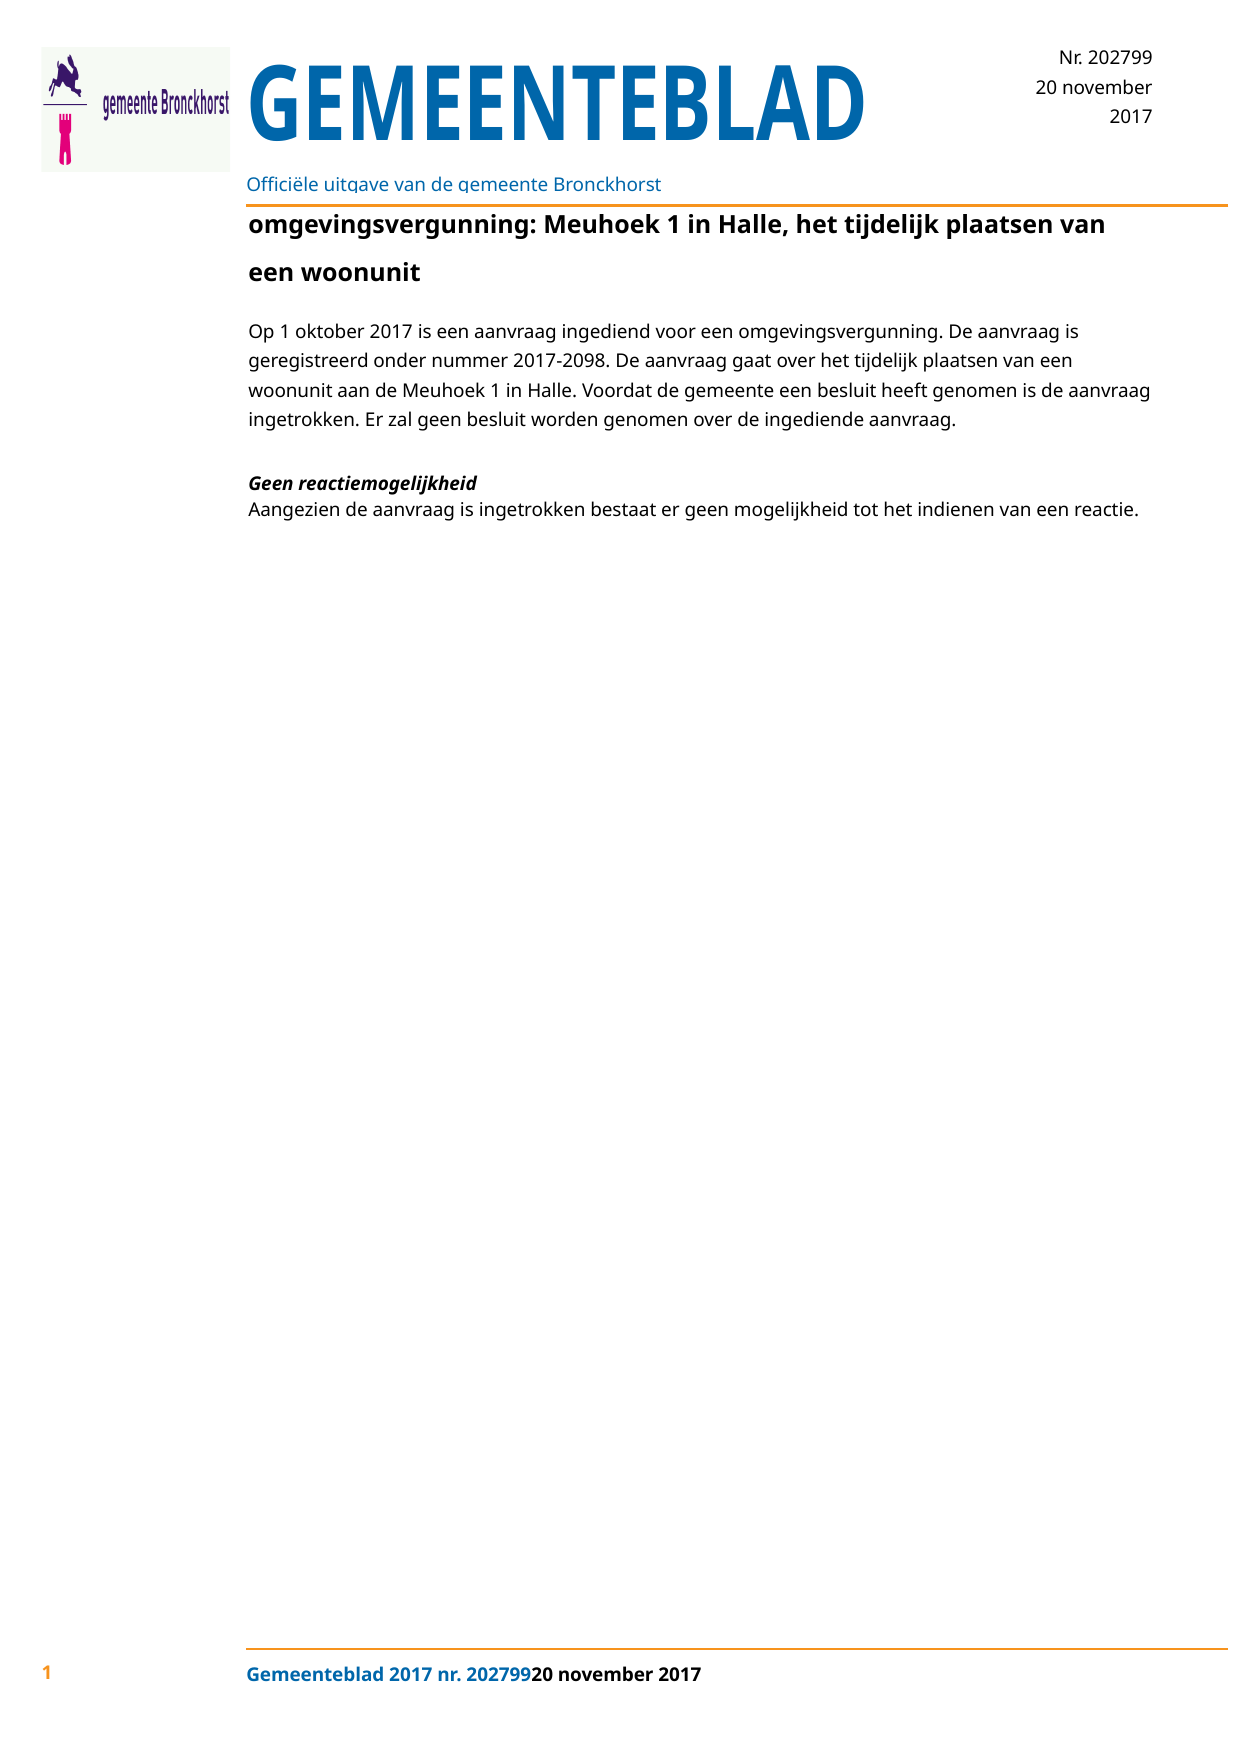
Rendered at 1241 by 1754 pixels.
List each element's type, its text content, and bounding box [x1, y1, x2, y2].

text Geen reactiemogelijkheid [248, 471, 1152, 496]
text omgevingsvergunning: Meuhoek 1 in Halle, het tijdelijk plaatsen van een woonunit [248, 207, 1152, 288]
picture [41, 47, 231, 172]
text Op 1 oktober 2017 is een aanvraag ingediend voor een omgevingsvergunning. De aanvraag is geregistreerd onder nummer 2017-2098. De aanvraag gaat over het tijdelijk plaatsen van een woonunit aan de Meuhoek 1 in Halle. Voordat de gemeente een besluit heeft genomen is de aanvraag ingetrokken. Er zal geen besluit worden genomen over de ingediende aanvraag. [248, 318, 1152, 432]
text Aangezien de aanvraag is ingetrokken bestaat er geen mogelijkheid tot het indienen van een reactie. [248, 496, 1152, 522]
